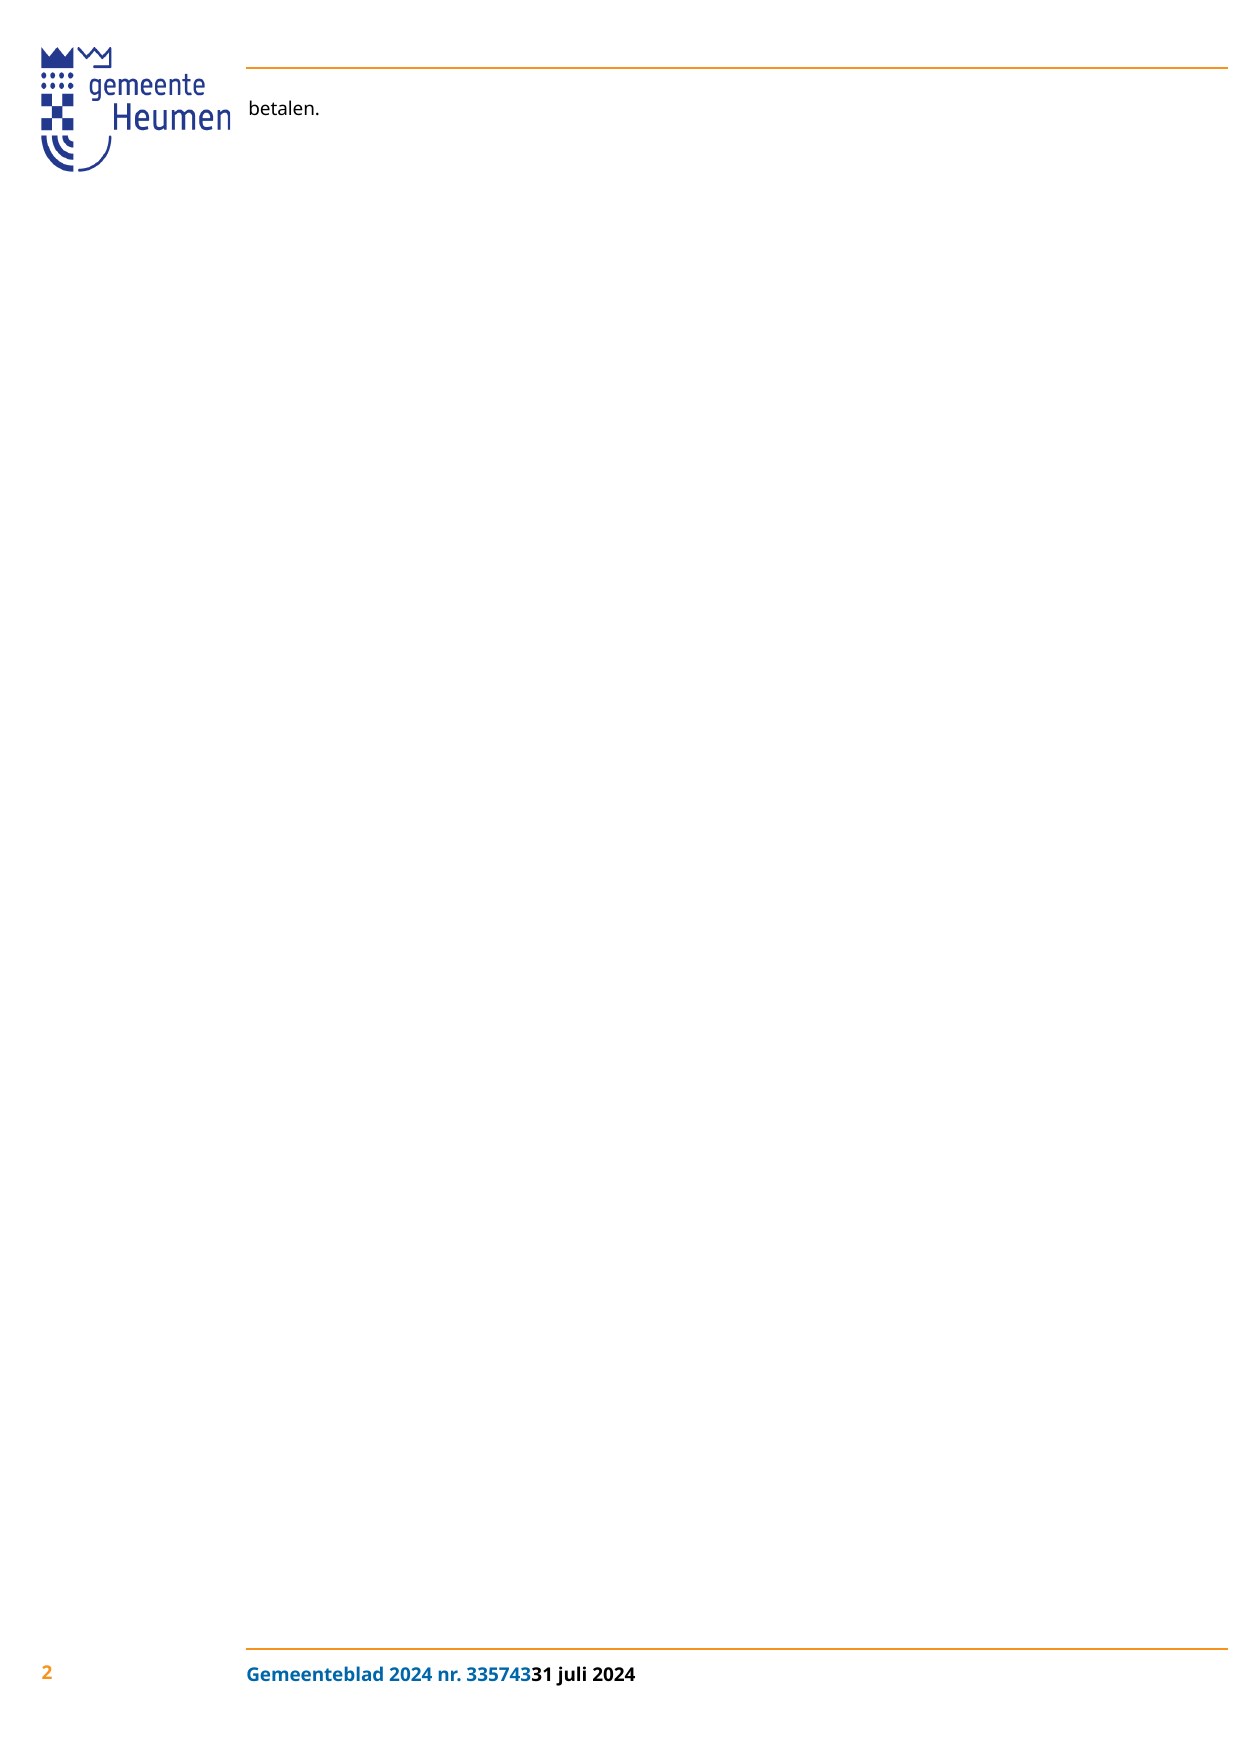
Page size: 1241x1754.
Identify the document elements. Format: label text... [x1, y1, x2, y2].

text betalen. [248, 95, 1152, 121]
picture [41, 47, 231, 172]
